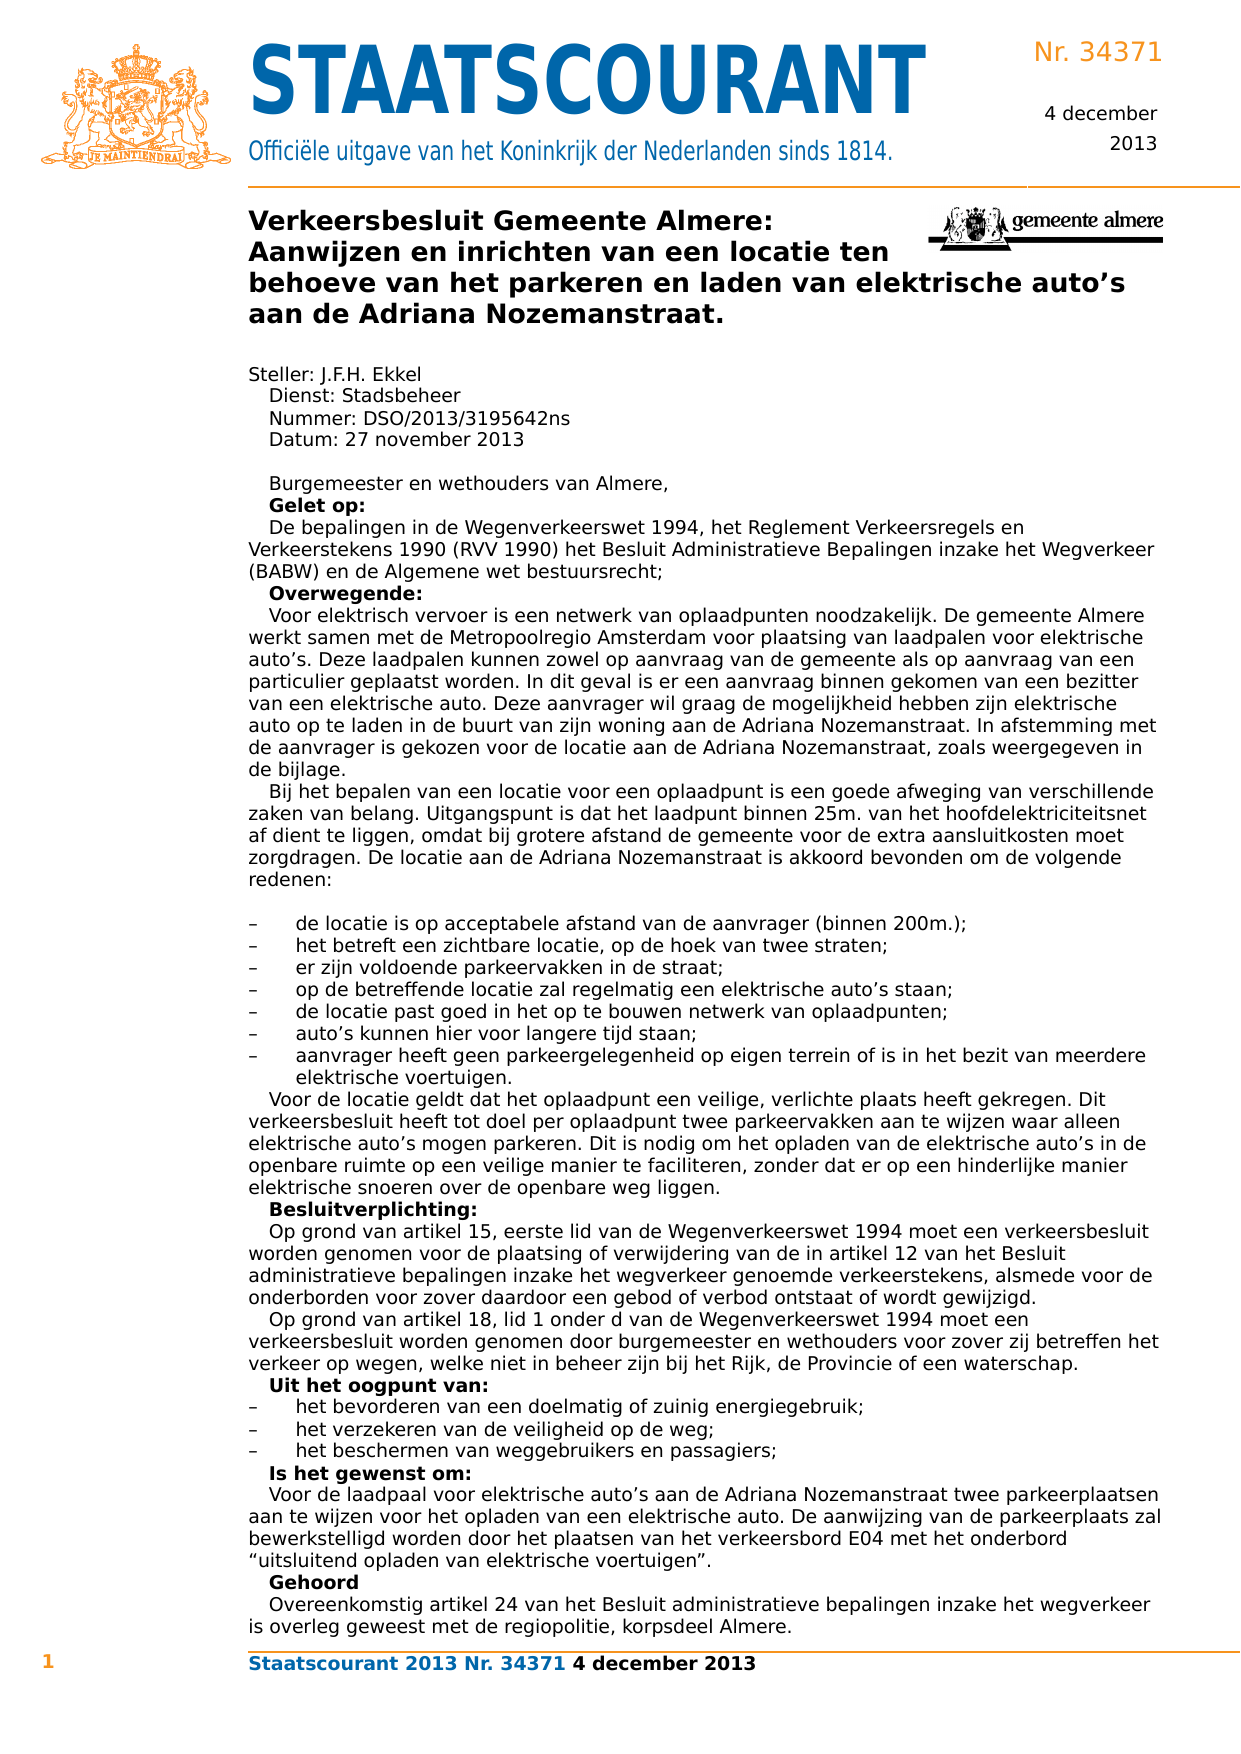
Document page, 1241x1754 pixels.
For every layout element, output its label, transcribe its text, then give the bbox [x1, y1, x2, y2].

text Dienst: Stadsbeheer [248, 385, 1163, 407]
list het betreft een zichtbare locatie, op de hoek van twee straten; [248, 935, 1163, 957]
subtitle Verkeersbesluit Gemeente Almere: Aanwijzen en inrichten van een locatie ten behoeve van het parkeren en laden van elektrische auto’s aan de Adriana Nozemanstraat. [248, 206, 1163, 330]
text Gelet op: [248, 495, 1163, 517]
list auto’s kunnen hier voor langere tijd staan; [248, 1023, 1163, 1045]
picture [927, 205, 1164, 253]
picture [41, 44, 231, 169]
list het bevorderen van een doelmatig of zuinig energiegebruik; [248, 1396, 1163, 1418]
list het beschermen van weggebruikers en passagiers; [248, 1440, 1163, 1462]
list er zijn voldoende parkeervakken in de straat; [248, 957, 1163, 979]
text Datum: 27 november 2013 [248, 429, 1163, 451]
text Voor de locatie geldt dat het oplaadpunt een veilige, verlichte plaats heeft gekregen. Dit verkeersbesluit heeft tot doel per oplaadpunt twee parkeervakken aan te wijzen waar alleen elektrische auto’s mogen parkeren. Dit is nodig om het opladen van de elektrische auto’s in de openbare ruimte op een veilige manier te faciliteren, zonder dat er op een hinderlijke manier elektrische snoeren over de openbare weg liggen. [248, 1089, 1163, 1199]
text Burgemeester en wethouders van Almere, [248, 473, 1163, 495]
text Op grond van artikel 18, lid 1 onder d van de Wegenverkeerswet 1994 moet een verkeersbesluit worden genomen door burgemeester en wethouders voor zover zij betreffen het verkeer op wegen, welke niet in beheer zijn bij het Rijk, de Provincie of een waterschap. [248, 1308, 1163, 1374]
text Is het gewenst om: [248, 1462, 1163, 1484]
text Overeenkomstig artikel 24 van het Besluit administratieve bepalingen inzake het wegverkeer is overleg geweest met de regiopolitie, korpsdeel Almere. [248, 1594, 1163, 1638]
list de locatie is op acceptabele afstand van de aanvrager (binnen 200m.); [248, 913, 1163, 935]
list het verzekeren van de veiligheid op de weg; [248, 1418, 1163, 1440]
text Bij het bepalen van een locatie voor een oplaadpunt is een goede afweging van verschillende zaken van belang. Uitgangspunt is dat het laadpunt binnen 25m. van het hoofdelektriciteitsnet af dient te liggen, omdat bij grotere afstand de gemeente voor de extra aansluitkosten moet zorgdragen. De locatie aan de Adriana Nozemanstraat is akkoord bevonden om de volgende redenen: [248, 781, 1163, 891]
text Voor de laadpaal voor elektrische auto’s aan de Adriana Nozemanstraat twee parkeerplaatsen aan te wijzen voor het opladen van een elektrische auto. De aanwijzing van de parkeerplaats zal bewerkstelligd worden door het plaatsen van het verkeersbord E04 met het onderbord “uitsluitend opladen van elektrische voertuigen”. [248, 1484, 1163, 1572]
text De bepalingen in de Wegenverkeerswet 1994, het Reglement Verkeersregels en Verkeerstekens 1990 (RVV 1990) het Besluit Administratieve Bepalingen inzake het Wegverkeer (BABW) en de Algemene wet bestuursrecht; [248, 517, 1163, 583]
text Op grond van artikel 15, eerste lid van de Wegenverkeerswet 1994 moet een verkeersbesluit worden genomen voor de plaatsing of verwijdering van de in artikel 12 van het Besluit administratieve bepalingen inzake het wegverkeer genoemde verkeerstekens, alsmede voor de onderborden voor zover daardoor een gebod of verbod ontstaat of wordt gewijzigd. [248, 1221, 1163, 1308]
text Gehoord [248, 1572, 1163, 1594]
list aanvrager heeft geen parkeergelegenheid op eigen terrein of is in het bezit van meerdere elektrische voertuigen. [248, 1045, 1163, 1089]
text Overwegende: [248, 583, 1163, 605]
text Voor elektrisch vervoer is een netwerk van oplaadpunten noodzakelijk. De gemeente Almere werkt samen met de Metropoolregio Amsterdam voor plaatsing van laadpalen voor elektrische auto’s. Deze laadpalen kunnen zowel op aanvraag van de gemeente als op aanvraag van een particulier geplaatst worden. In dit geval is er een aanvraag binnen gekomen van een bezitter van een elektrische auto. Deze aanvrager wil graag de mogelijkheid hebben zijn elektrische auto op te laden in de buurt van zijn woning aan de Adriana Nozemanstraat. In afstemming met de aanvrager is gekozen voor de locatie aan de Adriana Nozemanstraat, zoals weergegeven in de bijlage. [248, 605, 1163, 781]
text Nummer: DSO/2013/3195642ns [248, 407, 1163, 429]
list op de betreffende locatie zal regelmatig een elektrische auto’s staan; [248, 979, 1163, 1001]
text Uit het oogpunt van: [248, 1374, 1163, 1396]
text Besluitverplichting: [248, 1199, 1163, 1221]
text Steller: J.F.H. Ekkel [248, 363, 1163, 385]
list de locatie past goed in het op te bouwen netwerk van oplaadpunten; [248, 1001, 1163, 1023]
